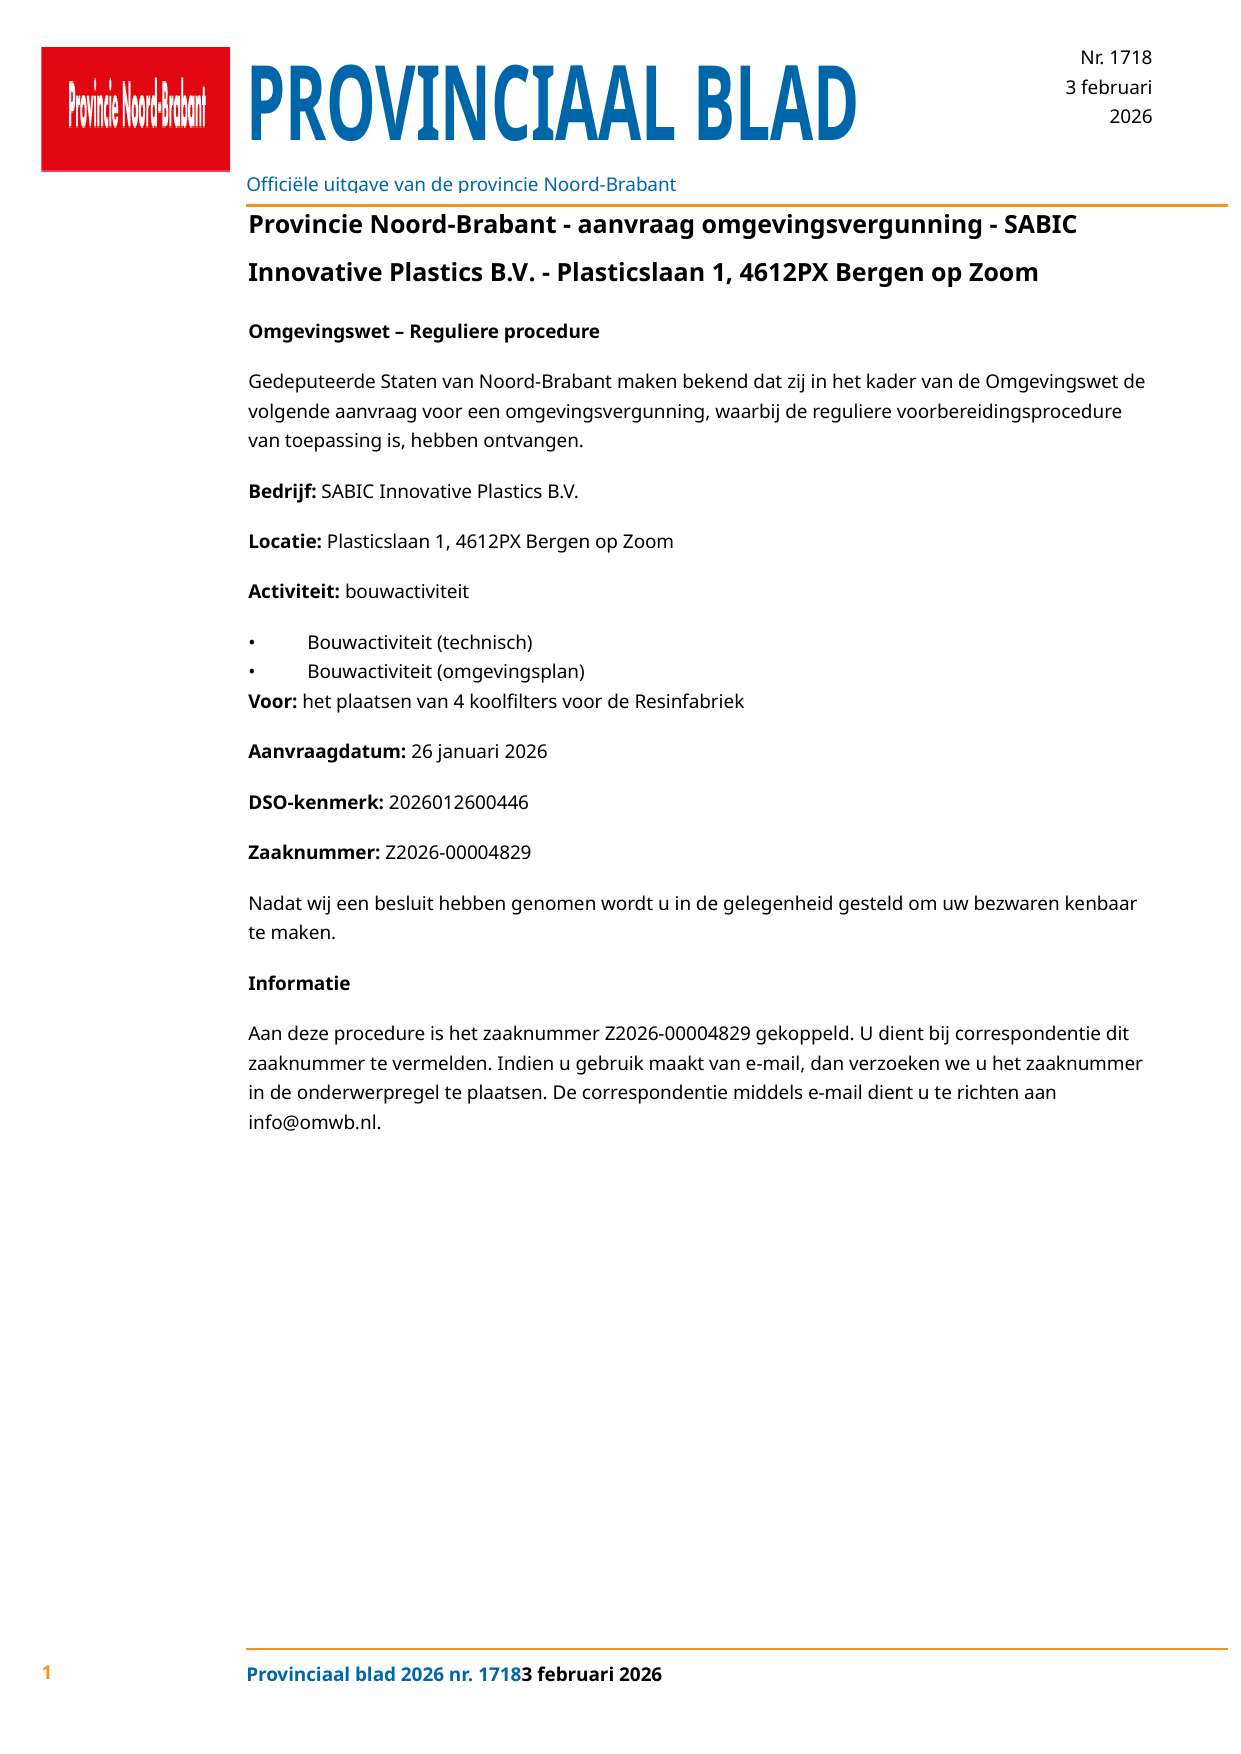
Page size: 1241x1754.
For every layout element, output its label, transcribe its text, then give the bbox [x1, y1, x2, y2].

text Aanvraagdatum: 26 januari 2026 [248, 739, 1152, 764]
text Provincie Noord-Brabant - aanvraag omgevingsvergunning - SABIC Innovative Plastics B.V​​​​​​​. - Plasticslaan 1, 4612PX Bergen op Zoom [248, 207, 1152, 288]
list Bouwactiviteit (omgevingsplan) [248, 659, 1152, 684]
text Nadat wij een besluit hebben genomen wordt u in de gelegenheid gesteld om uw bezwaren kenbaar te maken. [248, 890, 1152, 945]
text DSO-kenmerk: 2026012600446 [248, 789, 1152, 815]
text Aan deze procedure is het zaaknummer Z2026-00004829 gekoppeld. U dient bij correspondentie dit zaaknummer te vermelden. Indien u gebruik maakt van e-mail, dan verzoeken we u het zaaknummer in de onderwerpregel te plaatsen. De correspondentie middels e-mail dient u te richten aan info@omwb.nl. [248, 1020, 1152, 1135]
text Activiteit: bouwactiviteit [248, 579, 1152, 604]
text Gedeputeerde Staten van Noord-Brabant maken bekend dat zij in het kader van de Omgevingswet de volgende aanvraag voor een omgevingsvergunning, waarbij de reguliere voorbereidingsprocedure van toepassing is, hebben ontvangen. [248, 368, 1152, 453]
picture [41, 47, 231, 172]
text Locatie: Plasticslaan 1, 4612PX Bergen op Zoom [248, 528, 1152, 554]
text Bedrijf: SABIC Innovative Plastics B.V. [248, 478, 1152, 504]
list Bouwactiviteit (technisch) [248, 629, 1152, 655]
text Omgevingswet – Reguliere procedure [248, 318, 1152, 344]
text Informatie [248, 970, 1152, 996]
text Zaaknummer: Z2026-00004829 [248, 839, 1152, 865]
text Voor: het plaatsen van 4 koolfilters voor de Resinfabriek [248, 688, 1152, 714]
